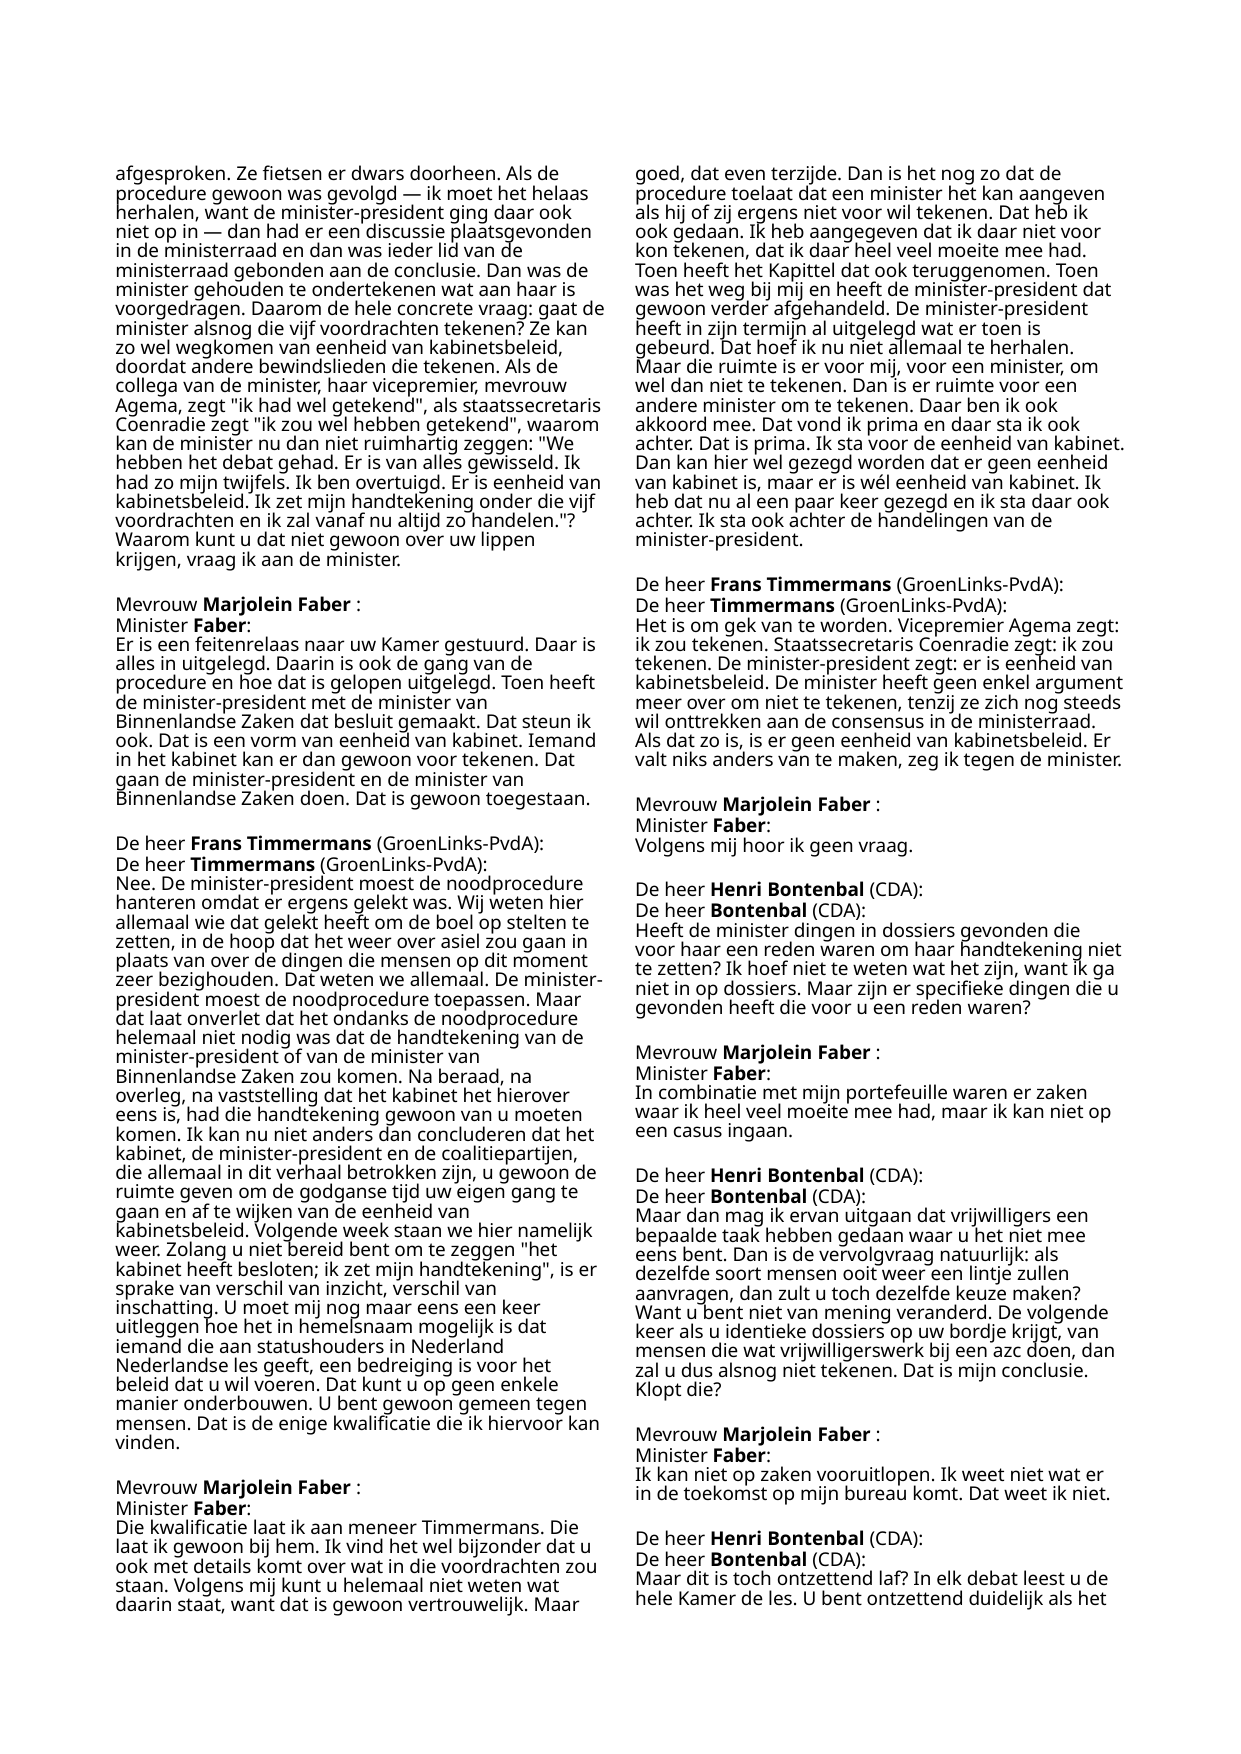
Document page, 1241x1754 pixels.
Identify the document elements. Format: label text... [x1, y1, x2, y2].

text Minister Faber: [635, 817, 1125, 837]
text De heer Henri Bontenbal (CDA): [635, 877, 1125, 902]
text goed, dat even terzijde. Dan is het nog zo dat de procedure toelaat dat een minister het kan aangeven als hij of zij ergens niet voor wil tekenen. Dat heb ik ook gedaan. Ik heb aangegeven dat ik daar niet voor kon tekenen, dat ik daar heel veel moeite mee had. Toen heeft het Kapittel dat ook teruggenomen. Toen was het weg bij mij en heeft de minister-president dat gewoon verder afgehandeld. De minister-president heeft in zijn termijn al uitgelegd wat er toen is gebeurd. Dat hoef ik nu niet allemaal te herhalen. Maar die ruimte is er voor mij, voor een minister, om wel dan niet te tekenen. Dan is er ruimte voor een andere minister om te tekenen. Daar ben ik ook akkoord mee. Dat vond ik prima en daar sta ik ook achter. Dat is prima. Ik sta voor de eenheid van kabinet. Dan kan hier wel gezegd worden dat er geen eenheid van kabinet is, maar er is wél eenheid van kabinet. Ik heb dat nu al een paar keer gezegd en ik sta daar ook achter. Ik sta ook achter de handelingen van de minister-president. [635, 165, 1125, 551]
text Maar dan mag ik ervan uitgaan dat vrijwilligers een bepaalde taak hebben gedaan waar u het niet mee eens bent. Dan is de vervolgvraag natuurlijk: als dezelfde soort mensen ooit weer een lintje zullen aanvragen, dan zult u toch dezelfde keuze maken? Want u bent niet van mening veranderd. De volgende keer als u identieke dossiers op uw bordje krijgt, van mensen die wat vrijwilligerswerk bij een azc doen, dan zal u dus alsnog niet tekenen. Dat is mijn conclusie. Klopt die? [635, 1207, 1125, 1400]
text Die kwalificatie laat ik aan meneer Timmermans. Die laat ik gewoon bij hem. Ik vind het wel bijzonder dat u ook met details komt over wat in die voordrachten zou staan. Volgens mij kunt u helemaal niet weten wat daarin staat, want dat is gewoon vertrouwelijk. Maar [115, 1519, 605, 1615]
text Mevrouw Marjolein Faber : [115, 1474, 605, 1500]
text Er is een feitenrelaas naar uw Kamer gestuurd. Daar is alles in uitgelegd. Daarin is ook de gang van de procedure en hoe dat is gelopen uitgelegd. Toen heeft de minister-president met de minister van Binnenlandse Zaken dat besluit gemaakt. Dat steun ik ook. Dat is een vorm van eenheid van kabinet. Iemand in het kabinet kan er dan gewoon voor tekenen. Dat gaan de minister-president en de minister van Binnenlandse Zaken doen. Dat is gewoon toegestaan. [115, 636, 605, 809]
text Mevrouw Marjolein Faber : [115, 591, 605, 617]
text Mevrouw Marjolein Faber : [635, 1421, 1125, 1447]
text Volgens mij hoor ik geen vraag. [635, 837, 1125, 856]
text De heer Frans Timmermans (GroenLinks-PvdA): [635, 572, 1125, 597]
text De heer Henri Bontenbal (CDA): [635, 1162, 1125, 1188]
text Minister Faber: [115, 1500, 605, 1519]
text Heeft de minister dingen in dossiers gevonden die voor haar een reden waren om haar handtekening niet te zetten? Ik hoef niet te weten wat het zijn, want ik ga niet in op dossiers. Maar zijn er specifieke dingen die u gevonden heeft die voor u een reden waren? [635, 922, 1125, 1018]
text Het is om gek van te worden. Vicepremier Agema zegt: ik zou tekenen. Staatssecretaris Coenradie zegt: ik zou tekenen. De minister-president zegt: er is eenheid van kabinetsbeleid. De minister heeft geen enkel argument meer over om niet te tekenen, tenzij ze zich nog steeds wil onttrekken aan de consensus in de ministerraad. Als dat zo is, is er geen eenheid van kabinetsbeleid. Er valt niks anders van te maken, zeg ik tegen de minister. [635, 617, 1125, 771]
text De heer Henri Bontenbal (CDA): [635, 1525, 1125, 1551]
text afgesproken. Ze fietsen er dwars doorheen. Als de procedure gewoon was gevolgd — ik moet het helaas herhalen, want de minister-president ging daar ook niet op in — dan had er een discussie plaatsgevonden in de ministerraad en dan was ieder lid van de ministerraad gebonden aan de conclusie. Dan was de minister gehouden te ondertekenen wat aan haar is voorgedragen. Daarom de hele concrete vraag: gaat de minister alsnog die vijf voordrachten tekenen? Ze kan zo wel wegkomen van eenheid van kabinetsbeleid, doordat andere bewindslieden die tekenen. Als de collega van de minister, haar vicepremier, mevrouw Agema, zegt "ik had wel getekend", als staatssecretaris Coenradie zegt "ik zou wel hebben getekend", waarom kan de minister nu dan niet ruimhartig zeggen: "We hebben het debat gehad. Er is van alles gewisseld. Ik had zo mijn twijfels. Ik ben overtuigd. Er is eenheid van kabinetsbeleid. Ik zet mijn handtekening onder die vijf voordrachten en ik zal vanaf nu altijd zo handelen."? Waarom kunt u dat niet gewoon over uw lippen krijgen, vraag ik aan de minister. [115, 165, 605, 570]
text Mevrouw Marjolein Faber : [635, 1039, 1125, 1064]
text De heer Frans Timmermans (GroenLinks-PvdA): [115, 830, 605, 856]
text Ik kan niet op zaken vooruitlopen. Ik weet niet wat er in de toekomst op mijn bureau komt. Dat weet ik niet. [635, 1466, 1125, 1504]
text Minister Faber: [635, 1447, 1125, 1466]
text Nee. De minister-president moest de noodprocedure hanteren omdat er ergens gelekt was. Wij weten hier allemaal wie dat gelekt heeft om de boel op stelten te zetten, in de hoop dat het weer over asiel zou gaan in plaats van over de dingen die mensen op dit moment zeer bezighouden. Dat weten we allemaal. De minister-president moest de noodprocedure toepassen. Maar dat laat onverlet dat het ondanks de noodprocedure helemaal niet nodig was dat de handtekening van de minister-president of van de minister van Binnenlandse Zaken zou komen. Na beraad, na overleg, na vaststelling dat het kabinet het hierover eens is, had die handtekening gewoon van u moeten komen. Ik kan nu niet anders dan concluderen dat het kabinet, de minister-president en de coalitiepartijen, die allemaal in dit verhaal betrokken zijn, u gewoon de ruimte geven om de godganse tijd uw eigen gang te gaan en af te wijken van de eenheid van kabinetsbeleid. Volgende week staan we hier namelijk weer. Zolang u niet bereid bent om te zeggen "het kabinet heeft besloten; ik zet mijn handtekening", is er sprake van verschil van inzicht, verschil van inschatting. U moet mij nog maar eens een keer uitleggen hoe het in hemelsnaam mogelijk is dat iemand die aan statushouders in Nederland Nederlandse les geeft, een bedreiging is voor het beleid dat u wil voeren. Dat kunt u op geen enkele manier onderbouwen. U bent gewoon gemeen tegen mensen. Dat is de enige kwalificatie die ik hiervoor kan vinden. [115, 875, 605, 1453]
text Minister Faber: [635, 1064, 1125, 1084]
text De heer Bontenbal (CDA): [635, 1188, 1125, 1207]
text Maar dit is toch ontzettend laf? In elk debat leest u de hele Kamer de les. U bent ontzettend duidelijk als het [635, 1570, 1125, 1609]
text De heer Bontenbal (CDA): [635, 902, 1125, 922]
text Mevrouw Marjolein Faber : [635, 792, 1125, 817]
text De heer Timmermans (GroenLinks-PvdA): [635, 597, 1125, 617]
text De heer Timmermans (GroenLinks-PvdA): [115, 856, 605, 875]
text Minister Faber: [115, 617, 605, 636]
text De heer Bontenbal (CDA): [635, 1551, 1125, 1570]
text In combinatie met mijn portefeuille waren er zaken waar ik heel veel moeite mee had, maar ik kan niet op een casus ingaan. [635, 1084, 1125, 1142]
